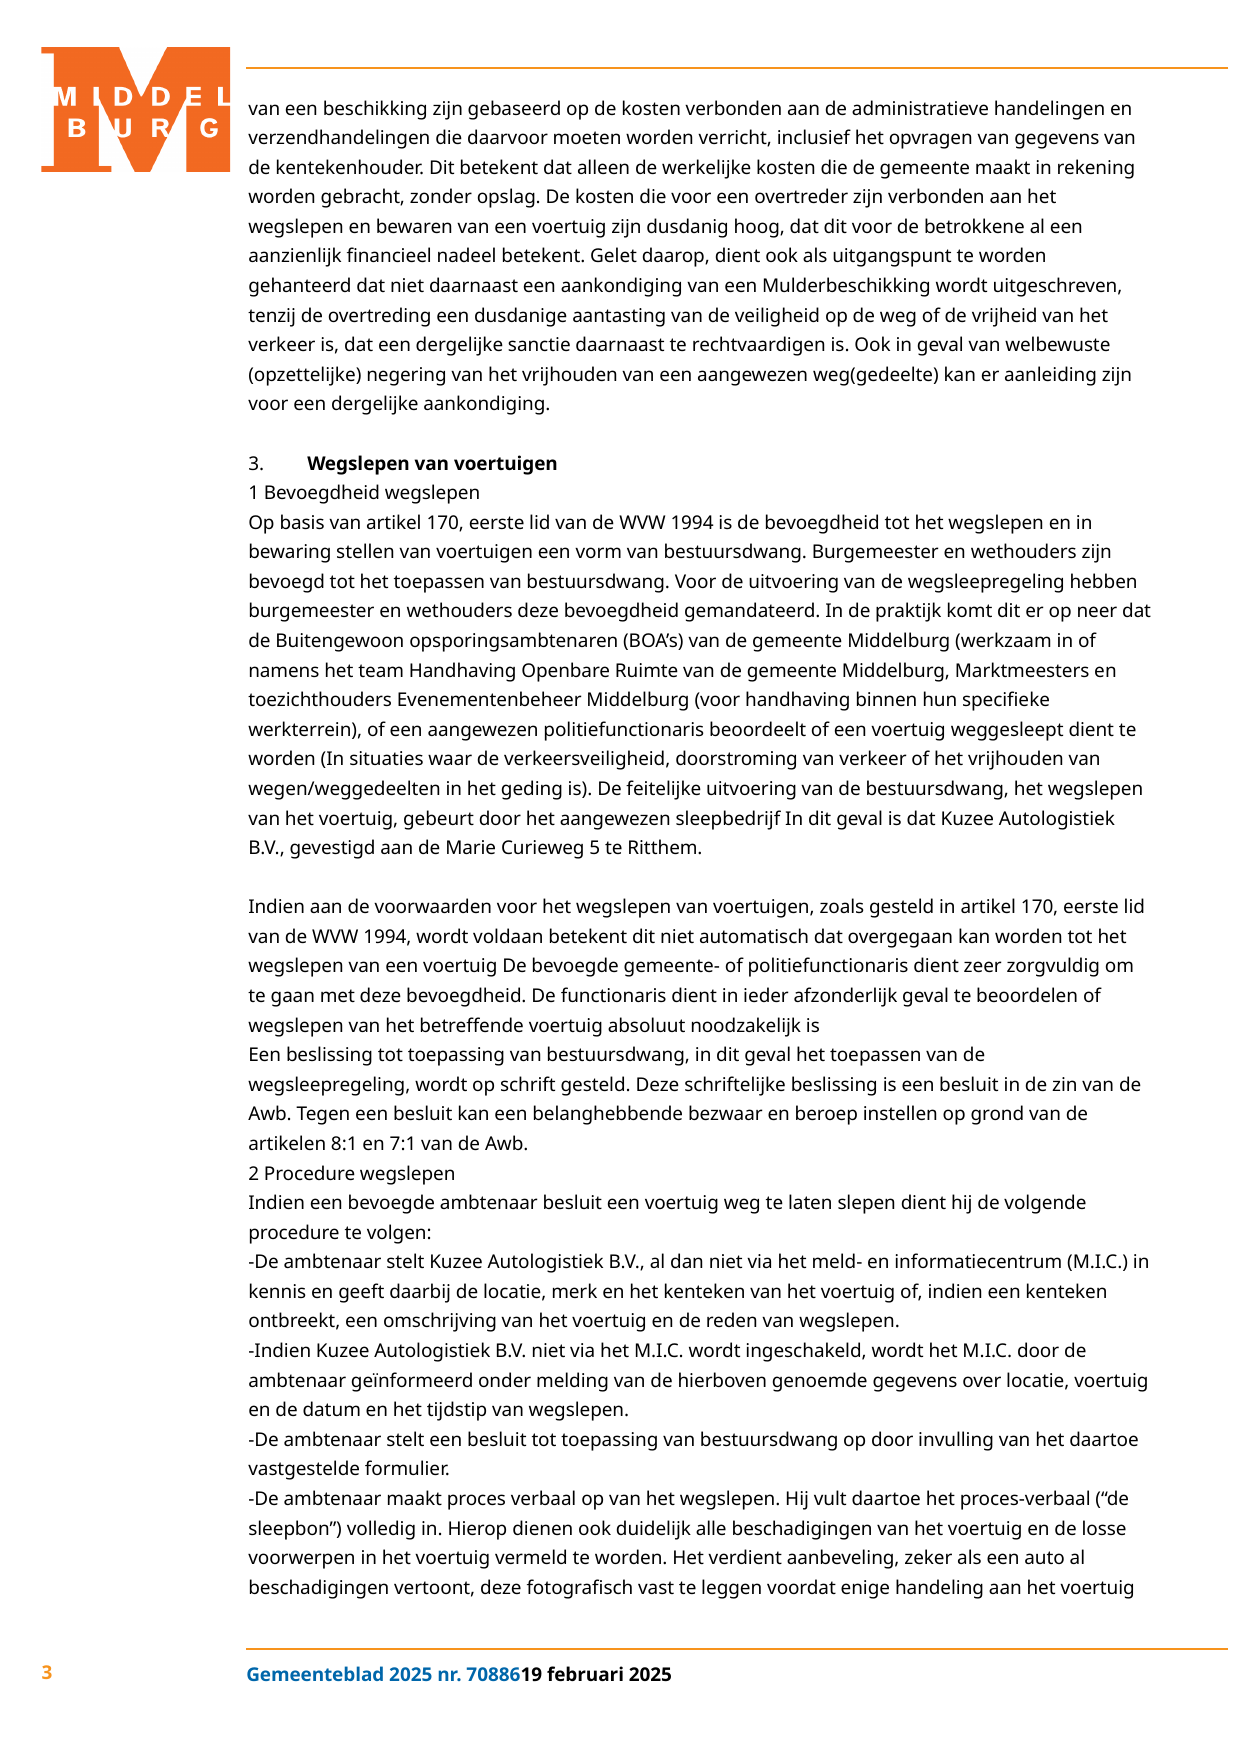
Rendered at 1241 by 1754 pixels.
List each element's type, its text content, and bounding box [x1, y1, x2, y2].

text van een beschikking zijn gebaseerd op de kosten verbonden aan de administratieve handelingen en verzendhandelingen die daarvoor moeten worden verricht, inclusief het opvragen van gegevens van de kentekenhouder. Dit betekent dat alleen de werkelijke kosten die de gemeente maakt in rekening worden gebracht, zonder opslag. De kosten die voor een overtreder zijn verbonden aan het wegslepen en bewaren van een voertuig zijn dusdanig hoog, dat dit voor de betrokkene al een aanzienlijk financieel nadeel betekent. Gelet daarop, dient ook als uitgangspunt te worden gehanteerd dat niet daarnaast een aankondiging van een Mulderbeschikking wordt uitgeschreven, tenzij de overtreding een dusdanige aantasting van de veiligheid op de weg of de vrijheid van het verkeer is, dat een dergelijke sanctie daarnaast te rechtvaardigen is. Ook in geval van welbewuste (opzettelijke) negering van het vrijhouden van een aangewezen weg(gedeelte) kan er aanleiding zijn voor een dergelijke aankondiging. [248, 95, 1152, 416]
text Indien aan de voorwaarden voor het wegslepen van voertuigen, zoals gesteld in artikel 170, eerste lid van de WVW 1994, wordt voldaan betekent dit niet automatisch dat overgegaan kan worden tot het wegslepen van een voertuig De bevoegde gemeente- of politiefunctionaris dient zeer zorgvuldig om te gaan met deze bevoegdheid. De functionaris dient in ieder afzonderlijk geval te beoordelen of wegslepen van het betreffende voertuig absoluut noodzakelijk is [248, 893, 1152, 1038]
text Op basis van artikel 170, eerste lid van de WVW 1994 is de bevoegdheid tot het wegslepen en in bewaring stellen van voertuigen een vorm van bestuursdwang. Burgemeester en wethouders zijn bevoegd tot het toepassen van bestuursdwang. Voor de uitvoering van de wegsleepregeling hebben burgemeester en wethouders deze bevoegdheid gemandateerd. In de praktijk komt dit er op neer dat de Buitengewoon opsporingsambtenaren (BOA’s) van de gemeente Middelburg (werkzaam in of namens het team Handhaving Openbare Ruimte van de gemeente Middelburg, Marktmeesters en toezichthouders Evenementenbeheer Middelburg (voor handhaving binnen hun specifieke werkterrein), of een aangewezen politiefunctionaris beoordeelt of een voertuig weggesleept dient te worden (In situaties waar de verkeersveiligheid, doorstroming van verkeer of het vrijhouden van wegen/weggedeelten in het geding is). De feitelijke uitvoering van de bestuursdwang, het wegslepen van het voertuig, gebeurt door het aangewezen sleepbedrijf In dit geval is dat Kuzee Autologistiek B.V., gevestigd aan de Marie Curieweg 5 te Ritthem. [248, 509, 1152, 860]
text Een beslissing tot toepassing van bestuursdwang, in dit geval het toepassen van de wegsleepregeling, wordt op schrift gesteld. Deze schriftelijke beslissing is een besluit in de zin van de Awb. Tegen een besluit kan een belanghebbende bezwaar en beroep instellen op grond van de artikelen 8:1 en 7:1 van de Awb. [248, 1041, 1152, 1156]
text -De ambtenaar stelt een besluit tot toepassing van bestuursdwang op door invulling van het daartoe vastgestelde formulier. [248, 1426, 1152, 1481]
picture [41, 47, 231, 172]
list Wegslepen van voertuigen [248, 450, 1152, 476]
text 2 Procedure wegslepen [248, 1160, 1152, 1186]
text -De ambtenaar stelt Kuzee Autologistiek B.V., al dan niet via het meld- en informatiecentrum (M.I.C.) in kennis en geeft daarbij de locatie, merk en het kenteken van het voertuig of, indien een kenteken ontbreekt, een omschrijving van het voertuig en de reden van wegslepen. [248, 1248, 1152, 1333]
text -Indien Kuzee Autologistiek B.V. niet via het M.I.C. wordt ingeschakeld, wordt het M.I.C. door de ambtenaar geïnformeerd onder melding van de hierboven genoemde gegevens over locatie, voertuig en de datum en het tijdstip van wegslepen. [248, 1337, 1152, 1422]
text 1 Bevoegdheid wegslepen [248, 479, 1152, 505]
text Indien een bevoegde ambtenaar besluit een voertuig weg te laten slepen dient hij de volgende procedure te volgen: [248, 1189, 1152, 1245]
text -De ambtenaar maakt proces verbaal op van het wegslepen. Hij vult daartoe het proces-verbaal (“de sleepbon”) volledig in. Hierop dienen ook duidelijk alle beschadigingen van het voertuig en de losse voorwerpen in het voertuig vermeld te worden. Het verdient aanbeveling, zeker als een auto al beschadigingen vertoont, deze fotografisch vast te leggen voordat enige handeling aan het voertuig [248, 1485, 1152, 1600]
